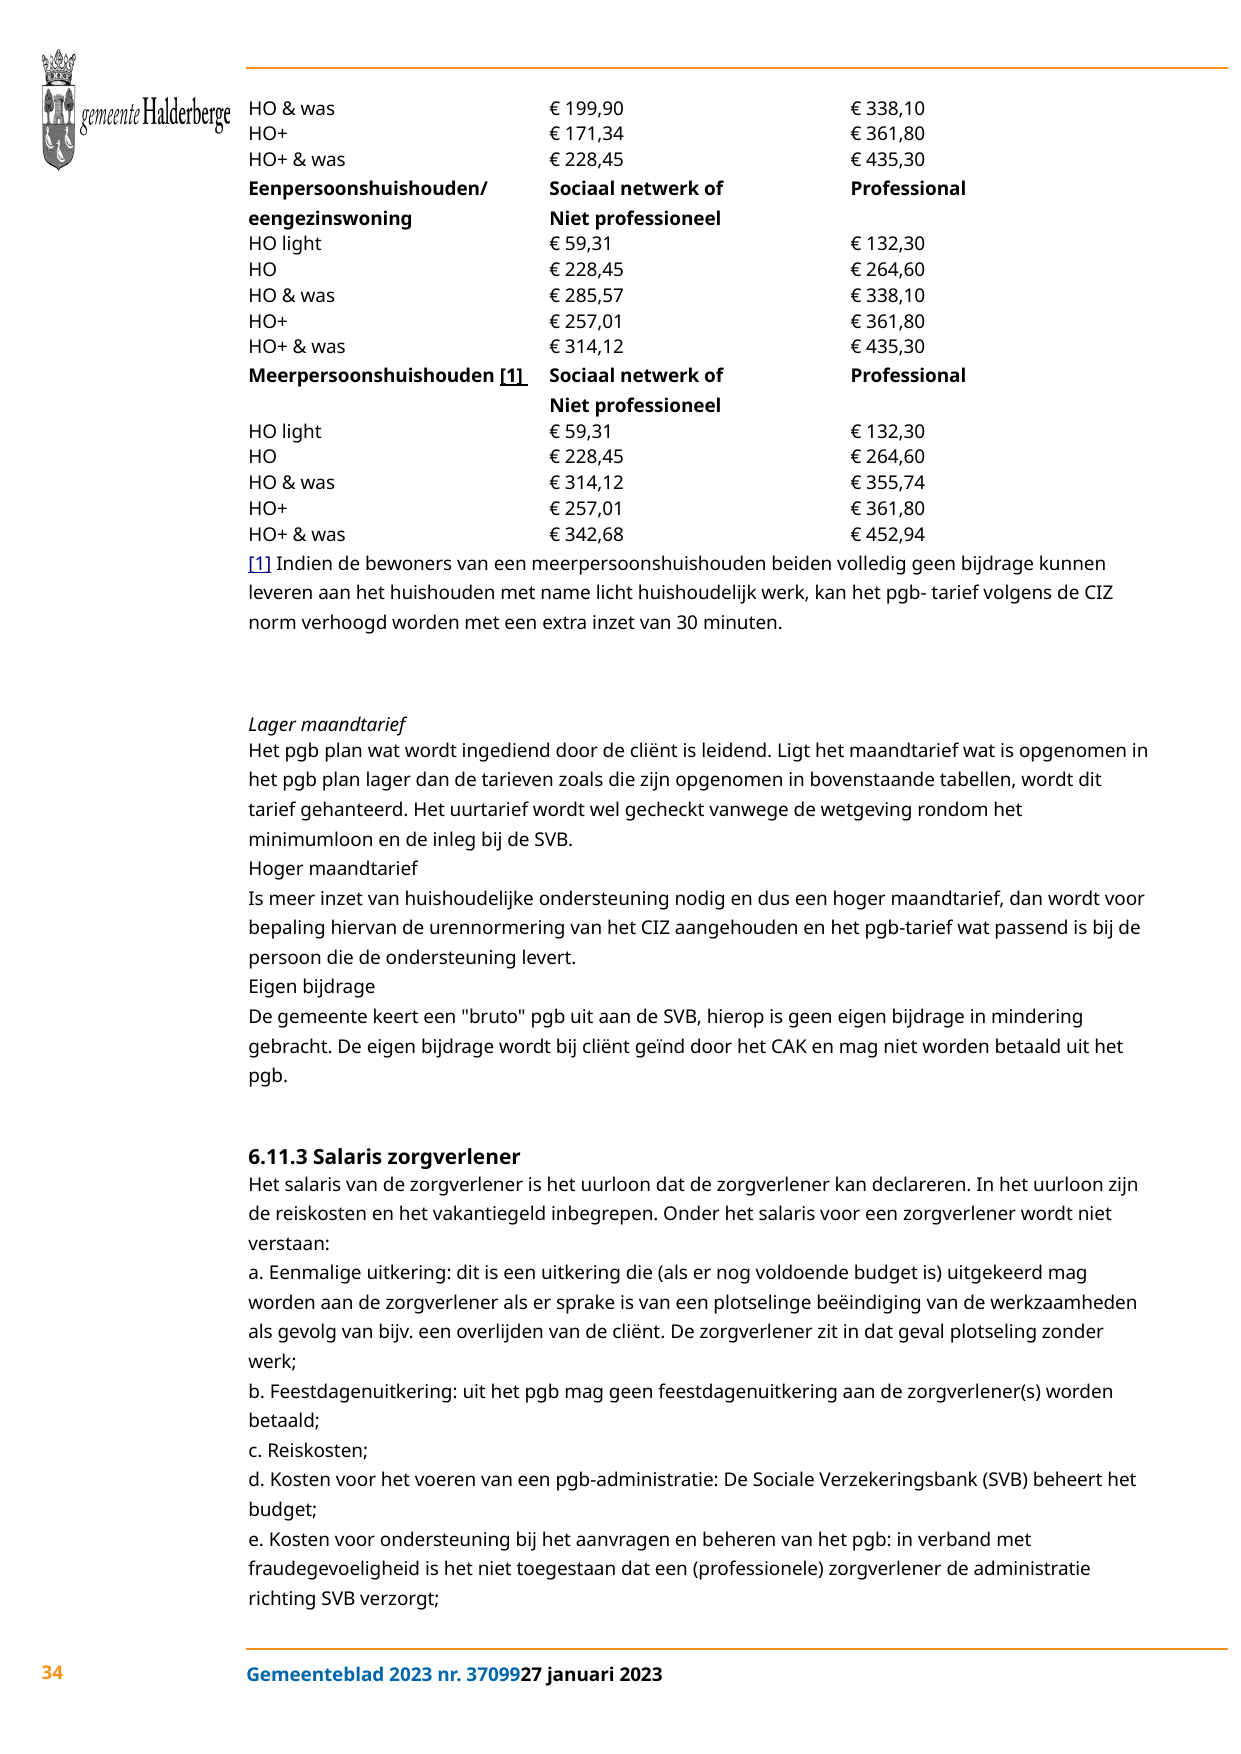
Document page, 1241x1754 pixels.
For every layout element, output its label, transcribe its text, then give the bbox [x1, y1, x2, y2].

table_cell € 228,45 [549, 256, 850, 282]
table_cell € 228,45 [549, 444, 850, 469]
table_header Sociaal netwerk of Niet professioneel [549, 175, 850, 231]
picture [41, 47, 231, 172]
table_cell HO light [248, 418, 549, 444]
text Is meer inzet van huishoudelijke ondersteuning nodig en dus een hoger maandtarief, dan wordt voor bepaling hiervan de urennormering van het CIZ aangehouden en het pgb-tarief wat passend is bij de persoon die de ondersteuning levert. [248, 885, 1152, 970]
text d. Kosten voor het voeren van een pgb-administratie: De Sociale Verzekeringsbank (SVB) beheert het budget; [248, 1467, 1152, 1522]
table_cell HO & was [248, 282, 549, 308]
table_cell HO+ & was [248, 146, 549, 172]
text Eigen bijdrage [248, 974, 1152, 999]
table_cell € 132,30 [850, 418, 1152, 444]
table_cell € 264,60 [850, 256, 1152, 282]
table_cell € 342,68 [549, 521, 850, 547]
table_cell € 199,90 [549, 95, 850, 121]
table_cell € 257,01 [549, 495, 850, 521]
table_header Eenpersoonshuishouden/ eengezinswoning [248, 175, 549, 231]
table_cell HO [248, 444, 549, 469]
text b. Feestdagenuitkering: uit het pgb mag geen feestdagenuitkering aan de zorgverlener(s) worden betaald; [248, 1378, 1152, 1433]
table_cell HO & was [248, 95, 549, 121]
text Hoger maandtarief [248, 855, 1152, 881]
table_cell € 264,60 [850, 444, 1152, 469]
text a. Eenmalige uitkering: dit is een uitkering die (als er nog voldoende budget is) uitgekeerd mag worden aan de zorgverlener als er sprake is van een plotselinge beëindiging van de werkzaamheden als gevolg van bijv. een overlijden van de cliënt. De zorgverlener zit in dat geval plotseling zonder werk; [248, 1259, 1152, 1374]
text e. Kosten voor ondersteuning bij het aanvragen en beheren van het pgb: in verband met fraudegevoeligheid is het niet toegestaan dat een (professionele) zorgverlener de administratie richting SVB verzorgt; [248, 1526, 1152, 1611]
table_cell HO+ [248, 121, 549, 146]
table_cell € 285,57 [549, 282, 850, 308]
table_cell € 361,80 [850, 308, 1152, 333]
table_cell € 452,94 [850, 521, 1152, 547]
table_cell HO & was [248, 469, 549, 495]
table_cell € 228,45 [549, 146, 850, 172]
text Het salaris van de zorgverlener is het uurloon dat de zorgverlener kan declareren. In het uurloon zijn de reiskosten en het vakantiegeld inbegrepen. Onder het salaris voor een zorgverlener wordt niet verstaan: [248, 1171, 1152, 1256]
text Lager maandtarief [248, 711, 1152, 737]
table_header Meerpersoonshuishouden [1] [248, 363, 549, 418]
text Het pgb plan wat wordt ingediend door de cliënt is leidend. Ligt het maandtarief wat is opgenomen in het pgb plan lager dan de tarieven zoals die zijn opgenomen in bovenstaande tabellen, wordt dit tarief gehanteerd. Het uurtarief wordt wel gecheckt vanwege de wetgeving rondom het minimumloon en de inleg bij de SVB. [248, 737, 1152, 851]
table_cell € 338,10 [850, 95, 1152, 121]
table_header Sociaal netwerk of Niet professioneel [549, 363, 850, 418]
table_cell € 361,80 [850, 495, 1152, 521]
table_cell HO light [248, 231, 549, 256]
table_cell HO+ [248, 308, 549, 333]
table_cell € 314,12 [549, 334, 850, 359]
table_cell € 355,74 [850, 469, 1152, 495]
text De gemeente keert een "bruto" pgb uit aan de SVB, hierop is geen eigen bijdrage in mindering gebracht. De eigen bijdrage wordt bij cliënt geïnd door het CAK en mag niet worden betaald uit het pgb. [248, 1003, 1152, 1088]
table_cell HO+ & was [248, 521, 549, 547]
table_cell € 314,12 [549, 469, 850, 495]
table_cell € 361,80 [850, 121, 1152, 146]
table_cell € 59,31 [549, 418, 850, 444]
table_header Professional [850, 175, 1152, 231]
table_header Professional [850, 363, 1152, 418]
table_cell € 435,30 [850, 146, 1152, 172]
table_cell € 257,01 [549, 308, 850, 333]
table_cell € 59,31 [549, 231, 850, 256]
table_cell HO [248, 256, 549, 282]
text [1] Indien de bewoners van een meerpersoonshuishouden beiden volledig geen bijdrage kunnen leveren aan het huishouden met name licht huishoudelijk werk, kan het pgb- tarief volgens de CIZ norm verhoogd worden met een extra inzet van 30 minuten. [248, 550, 1152, 635]
text c. Reiskosten; [248, 1437, 1152, 1463]
table_cell HO+ & was [248, 334, 549, 359]
table_cell € 435,30 [850, 334, 1152, 359]
table_cell € 338,10 [850, 282, 1152, 308]
text 6.11.3 Salaris zorgverlener [248, 1142, 1152, 1171]
table_cell HO+ [248, 495, 549, 521]
table_cell € 171,34 [549, 121, 850, 146]
table_cell € 132,30 [850, 231, 1152, 256]
